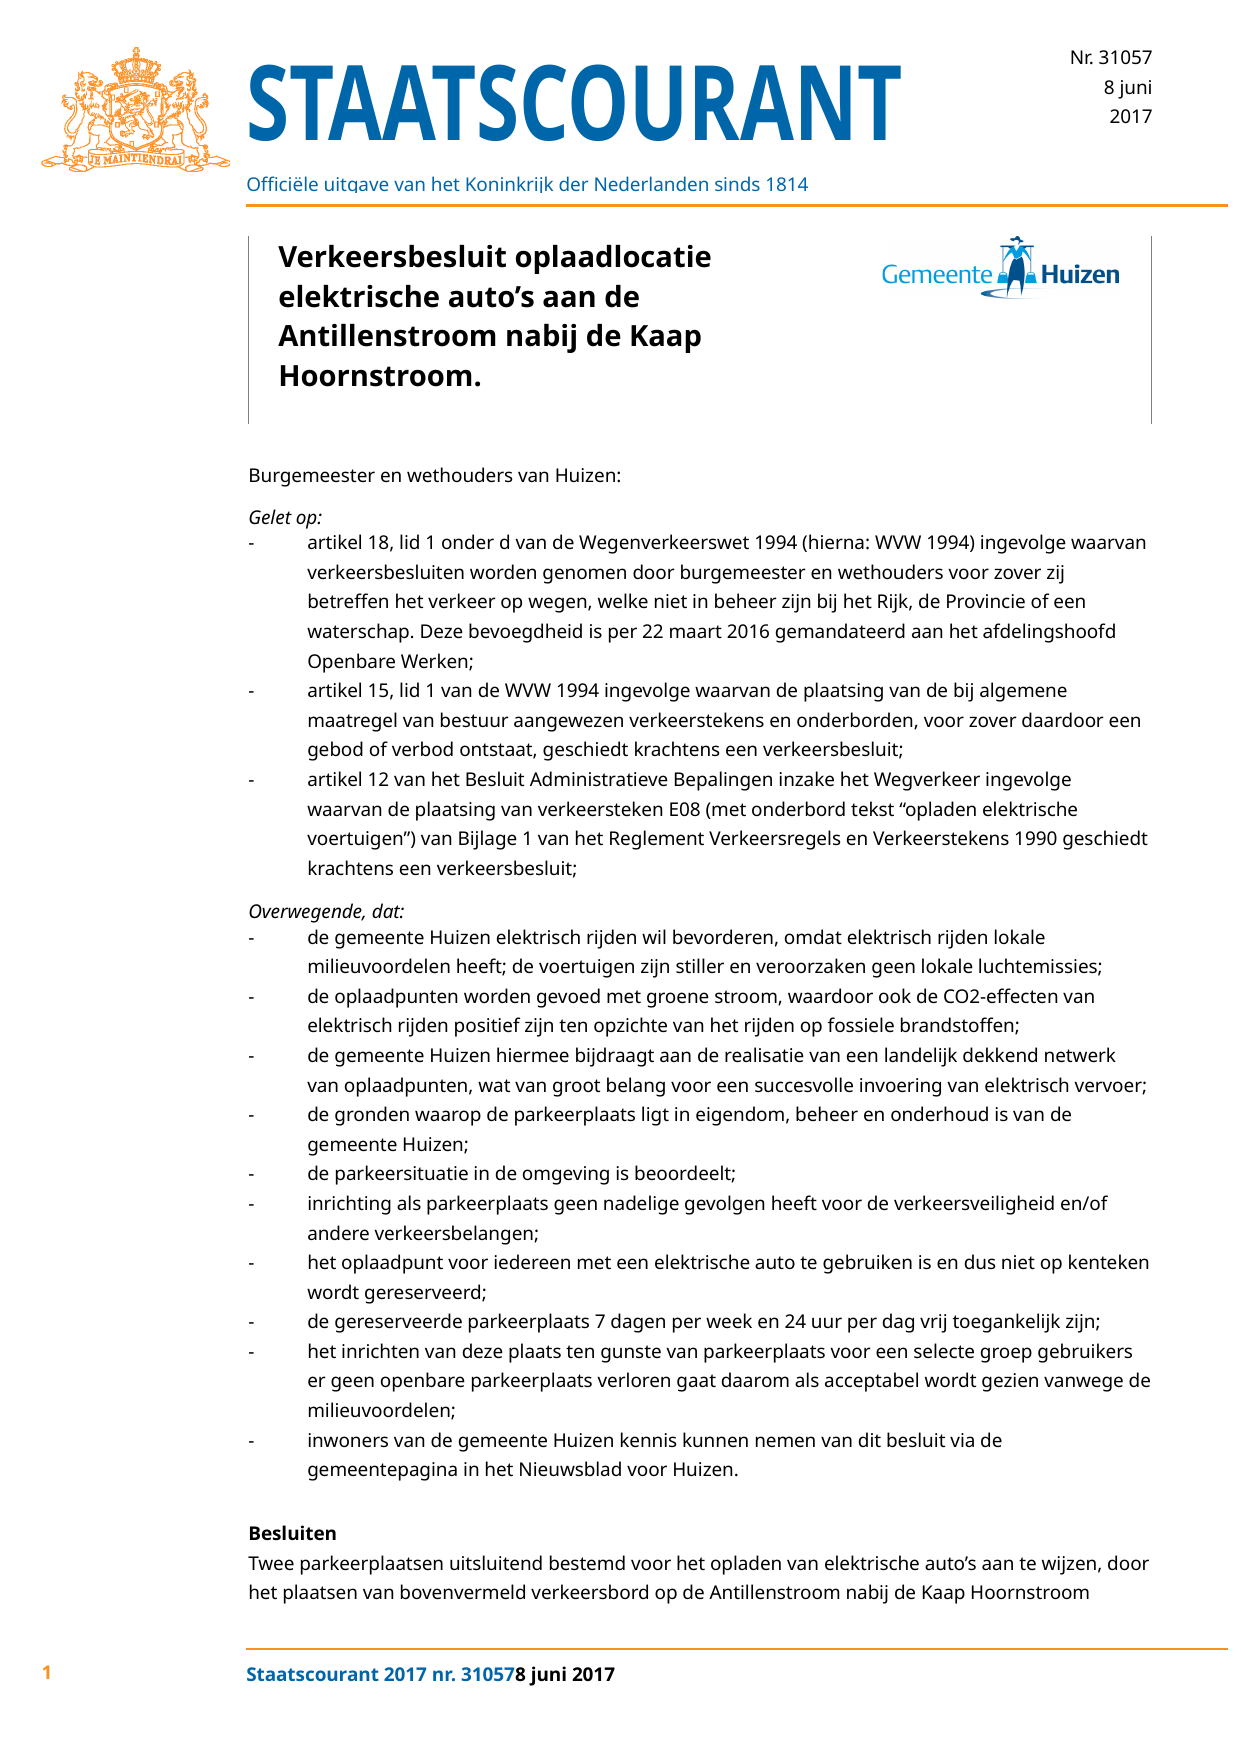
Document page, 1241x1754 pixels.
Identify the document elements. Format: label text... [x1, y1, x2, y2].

list de gemeente Huizen elektrisch rijden wil bevorderen, omdat elektrisch rijden lokale milieuvoordelen heeft; de voertuigen zijn stiller en veroorzaken geen lokale luchtemissies; [248, 924, 1152, 979]
text Twee parkeerplaatsen uitsluitend bestemd voor het opladen van elektrische auto’s aan te wijzen, door het plaatsen van bovenvermeld verkeersbord op de Antillenstroom nabij de Kaap Hoornstroom [248, 1550, 1152, 1605]
list de gemeente Huizen hiermee bijdraagt aan de realisatie van een landelijk dekkend netwerk van oplaadpunten, wat van groot belang voor een succesvolle invoering van elektrisch vervoer; [248, 1042, 1152, 1097]
list de oplaadpunten worden gevoed met groene stroom, waardoor ook de CO2-effecten van elektrisch rijden positief zijn ten opzichte van het rijden op fossiele brandstoffen; [248, 983, 1152, 1038]
list de parkeersituatie in de omgeving is beoordeelt; [248, 1161, 1152, 1186]
table_header [850, 236, 1151, 424]
text Gelet op: [248, 504, 1152, 529]
list artikel 12 van het Besluit Administratieve Bepalingen inzake het Wegverkeer ingevolge waarvan de plaatsing van verkeersteken E08 (met onderbord tekst “opladen elektrische voertuigen”) van Bijlage 1 van het Reglement Verkeersregels en Verkeerstekens 1990 geschiedt krachtens een verkeersbesluit; [248, 766, 1152, 881]
picture [882, 236, 1119, 299]
table_header Verkeersbesluit oplaadlocatie elektrische auto’s aan de Antillenstroom nabij de Kaap Hoornstroom. [249, 236, 850, 424]
text Burgemeester en wethouders van Huizen: [248, 462, 1152, 488]
list de gereserveerde parkeerplaats 7 dagen per week en 24 uur per dag vrij toegankelijk zijn; [248, 1308, 1152, 1334]
picture [41, 47, 231, 172]
list de gronden waarop de parkeerplaats ligt in eigendom, beheer en onderhoud is van de gemeente Huizen; [248, 1101, 1152, 1157]
text Besluiten [248, 1520, 1152, 1546]
list inwoners van de gemeente Huizen kennis kunnen nemen van dit besluit via de gemeentepagina in het Nieuwsblad voor Huizen. [248, 1427, 1152, 1482]
list het inrichten van deze plaats ten gunste van parkeerplaats voor een selecte groep gebruikers er geen openbare parkeerplaats verloren gaat daarom als acceptabel wordt gezien vanwege de milieuvoordelen; [248, 1338, 1152, 1423]
list artikel 18, lid 1 onder d van de Wegenverkeerswet 1994 (hierna: WVW 1994) ingevolge waarvan verkeersbesluiten worden genomen door burgemeester en wethouders voor zover zij betreffen het verkeer op wegen, welke niet in beheer zijn bij het Rijk, de Provincie of een waterschap. Deze bevoegdheid is per 22 maart 2016 gemandateerd aan het afdelingshoofd Openbare Werken; [248, 529, 1152, 674]
list artikel 15, lid 1 van de WVW 1994 ingevolge waarvan de plaatsing van de bij algemene maatregel van bestuur aangewezen verkeerstekens en onderborden, voor zover daardoor een gebod of verbod ontstaat, geschiedt krachtens een verkeersbesluit; [248, 677, 1152, 762]
list inrichting als parkeerplaats geen nadelige gevolgen heeft voor de verkeersveiligheid en/of andere verkeersbelangen; [248, 1190, 1152, 1245]
text Overwegende, dat: [248, 898, 1152, 924]
list het oplaadpunt voor iedereen met een elektrische auto te gebruiken is en dus niet op kenteken wordt gereserveerd; [248, 1249, 1152, 1304]
